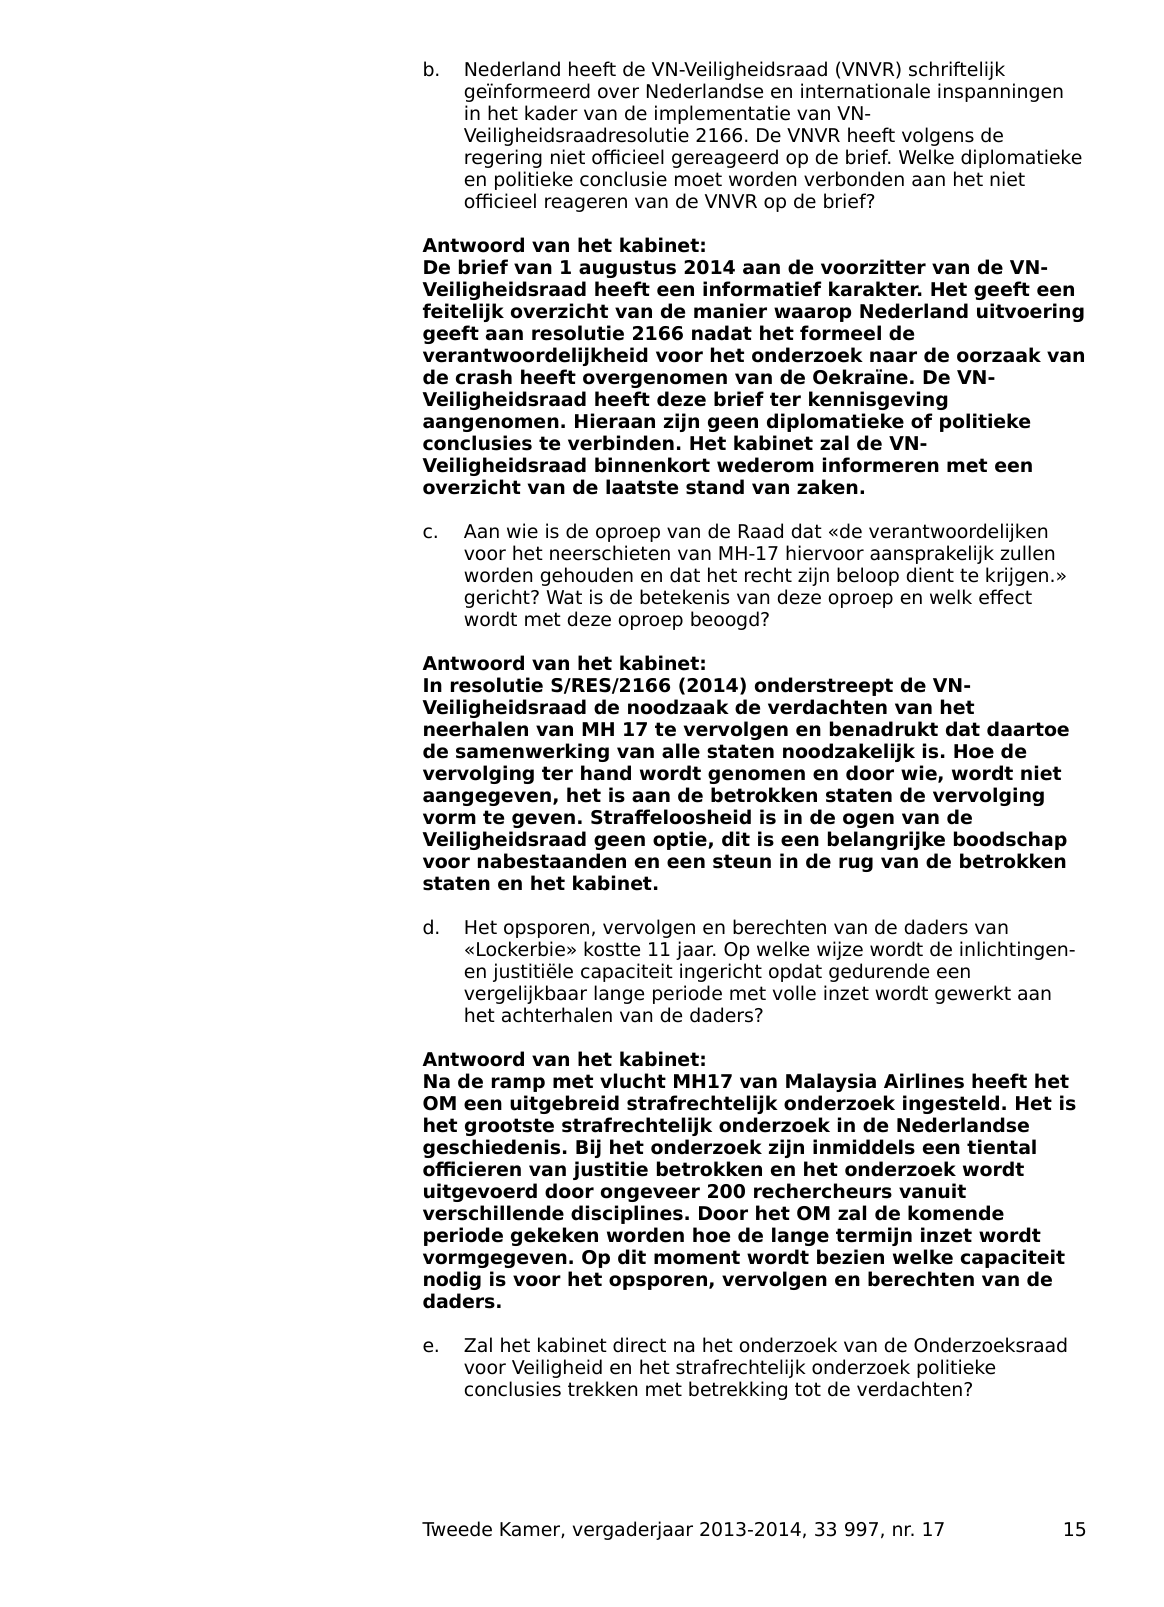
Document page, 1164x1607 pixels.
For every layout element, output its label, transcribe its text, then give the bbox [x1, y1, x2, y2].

text Na de ramp met vlucht MH17 van Malaysia Airlines heeft het OM een uitgebreid strafrechtelijk onderzoek ingesteld. Het is het grootste strafrechtelijk onderzoek in de Nederlandse geschiedenis. Bij het onderzoek zijn inmiddels een tiental officieren van justitie betrokken en het onderzoek wordt uitgevoerd door ongeveer 200 rechercheurs vanuit verschillende disciplines. Door het OM zal de komende periode gekeken worden hoe de lange termijn inzet wordt vormgegeven. Op dit moment wordt bezien welke capaciteit nodig is voor het opsporen, vervolgen en berechten van de daders. [422, 1071, 1087, 1313]
text e. Zal het kabinet direct na het onderzoek van de Onderzoeksraad voor Veiligheid en het strafrechtelijk onderzoek politieke conclusies trekken met betrekking tot de verdachten? [422, 1335, 1087, 1401]
subtitle Antwoord van het kabinet: [422, 1049, 1087, 1071]
text In resolutie S/RES/2166 (2014) onderstreept de VN-Veiligheidsraad de noodzaak de verdachten van het neerhalen van MH 17 te vervolgen en benadrukt dat daartoe de samenwerking van alle staten noodzakelijk is. Hoe de vervolging ter hand wordt genomen en door wie, wordt niet aangegeven, het is aan de betrokken staten de vervolging vorm te geven. Straffeloosheid is in de ogen van de Veiligheidsraad geen optie, dit is een belangrijke boodschap voor nabestaanden en een steun in de rug van de betrokken staten en het kabinet. [422, 675, 1087, 895]
text d. Het opsporen, vervolgen en berechten van de daders van «Lockerbie» kostte 11 jaar. Op welke wijze wordt de inlichtingen- en justitiële capaciteit ingericht opdat gedurende een vergelijkbaar lange periode met volle inzet wordt gewerkt aan het achterhalen van de daders? [422, 917, 1087, 1027]
subtitle Antwoord van het kabinet: [422, 653, 1087, 675]
text c. Aan wie is de oproep van de Raad dat «de verantwoordelijken voor het neerschieten van MH-17 hiervoor aansprakelijk zullen worden gehouden en dat het recht zijn beloop dient te krijgen.» gericht? Wat is de betekenis van deze oproep en welk effect wordt met deze oproep beoogd? [422, 521, 1087, 631]
subtitle Antwoord van het kabinet: [422, 235, 1087, 257]
text De brief van 1 augustus 2014 aan de voorzitter van de VN-Veiligheidsraad heeft een informatief karakter. Het geeft een feitelijk overzicht van de manier waarop Nederland uitvoering geeft aan resolutie 2166 nadat het formeel de verantwoordelijkheid voor het onderzoek naar de oorzaak van de crash heeft overgenomen van de Oekraïne. De VN-Veiligheidsraad heeft deze brief ter kennisgeving aangenomen. Hieraan zijn geen diplomatieke of politieke conclusies te verbinden. Het kabinet zal de VN-Veiligheidsraad binnenkort wederom informeren met een overzicht van de laatste stand van zaken. [422, 257, 1087, 499]
text b. Nederland heeft de VN-Veiligheidsraad (VNVR) schriftelijk geïnformeerd over Nederlandse en internationale inspanningen in het kader van de implementatie van VN-Veiligheidsraadresolutie 2166. De VNVR heeft volgens de regering niet officieel gereageerd op de brief. Welke diplomatieke en politieke conclusie moet worden verbonden aan het niet officieel reageren van de VNVR op de brief? [422, 59, 1087, 213]
